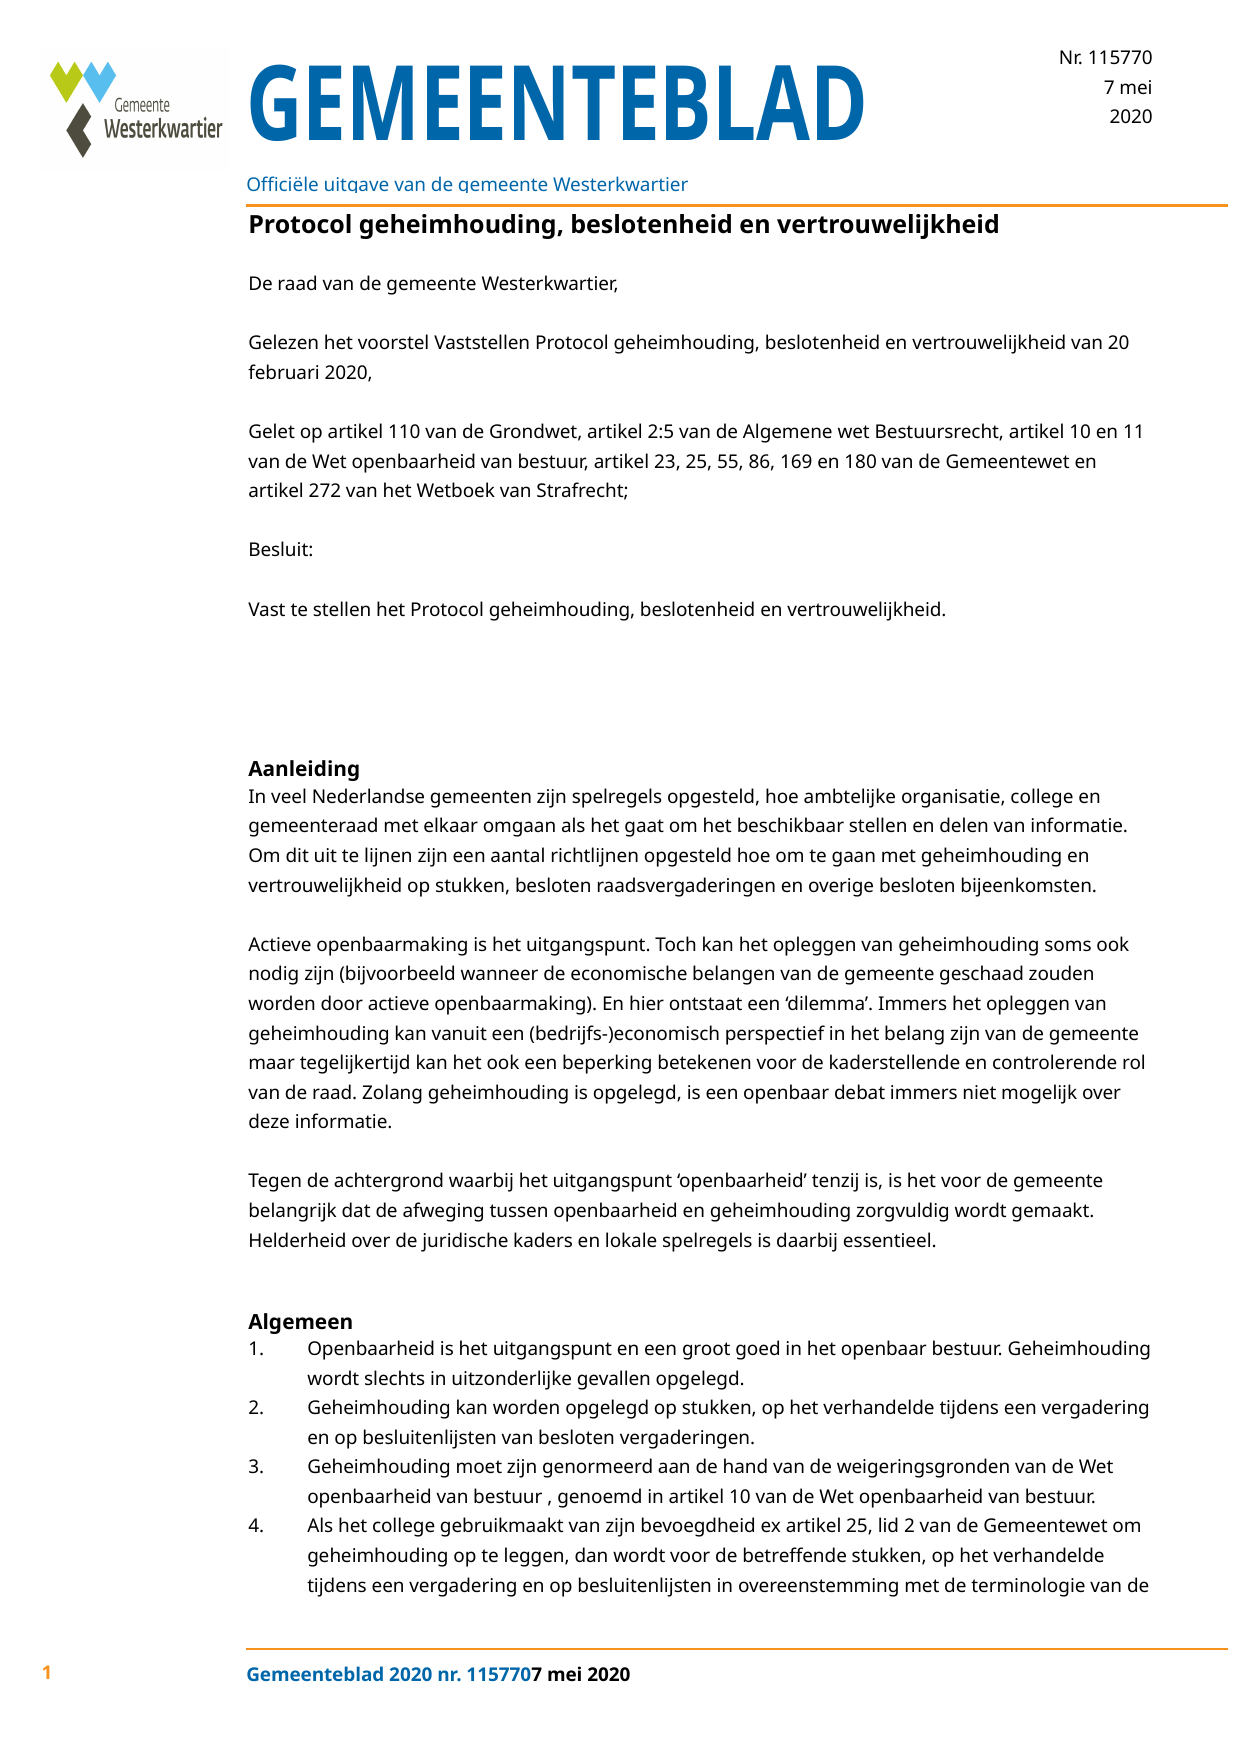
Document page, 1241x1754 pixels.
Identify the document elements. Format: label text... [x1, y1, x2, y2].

text De raad van de gemeente Westerkwartier, [248, 270, 1152, 296]
text Protocol geheimhouding, beslotenheid en vertrouwelijkheid [248, 207, 1152, 241]
list Geheimhouding moet zijn genormeerd aan de hand van de weigeringsgronden van de Wet openbaarheid van bestuur , genoemd in artikel 10 van de Wet openbaarheid van bestuur. [248, 1453, 1152, 1509]
text Algemeen [248, 1307, 1152, 1335]
text Aanleiding [248, 754, 1152, 783]
text Tegen de achtergrond waarbij het uitgangspunt ‘openbaarheid’ tenzij is, is het voor de gemeente belangrijk dat de afweging tussen openbaarheid en geheimhouding zorgvuldig wordt gemaakt. Helderheid over de juridische kaders en lokale spelregels is daarbij essentieel. [248, 1168, 1152, 1252]
list Openbaarheid is het uitgangspunt en een groot goed in het openbaar bestuur. Geheimhouding wordt slechts in uitzonderlijke gevallen opgelegd. [248, 1335, 1152, 1391]
list Als het college gebruikmaakt van zijn bevoegdheid ex artikel 25, lid 2 van de Gemeentewet om geheimhouding op te leggen, dan wordt voor de betreffende stukken, op het verhandelde tijdens een vergadering en op besluitenlijsten in overeenstemming met de terminologie van de [248, 1513, 1152, 1598]
text In veel Nederlandse gemeenten zijn spelregels opgesteld, hoe ambtelijke organisatie, college en gemeenteraad met elkaar omgaan als het gaat om het beschikbaar stellen en delen van informatie. Om dit uit te lijnen zijn een aantal richtlijnen opgesteld hoe om te gaan met geheimhouding en vertrouwelijkheid op stukken, besloten raadsvergaderingen en overige besloten bijeenkomsten. [248, 783, 1152, 897]
text Gelet op artikel 110 van de Grondwet, artikel 2:5 van de Algemene wet Bestuursrecht, artikel 10 en 11 van de Wet openbaarheid van bestuur, artikel 23, 25, 55, 86, 169 en 180 van de Gemeentewet en artikel 272 van het Wetboek van Strafrecht; [248, 418, 1152, 503]
picture [41, 47, 231, 172]
text Vast te stellen het Protocol geheimhouding, beslotenheid en vertrouwelijkheid. [248, 596, 1152, 621]
text Gelezen het voorstel Vaststellen Protocol geheimhouding, beslotenheid en vertrouwelijkheid van 20 februari 2020, [248, 329, 1152, 385]
text Actieve openbaarmaking is het uitgangspunt. Toch kan het opleggen van geheimhouding soms ook nodig zijn (bijvoorbeeld wanneer de economische belangen van de gemeente geschaad zouden worden door actieve openbaarmaking). En hier ontstaat een ‘dilemma’. Immers het opleggen van geheimhouding kan vanuit een (bedrijfs-)economisch perspectief in het belang zijn van de gemeente maar tegelijkertijd kan het ook een beperking betekenen voor de kaderstellende en controlerende rol van de raad. Zolang geheimhouding is opgelegd, is een openbaar debat immers niet mogelijk over deze informatie. [248, 931, 1152, 1134]
text Besluit: [248, 537, 1152, 562]
list Geheimhouding kan worden opgelegd op stukken, op het verhandelde tijdens een vergadering en op besluitenlijsten van besloten vergaderingen. [248, 1394, 1152, 1450]
